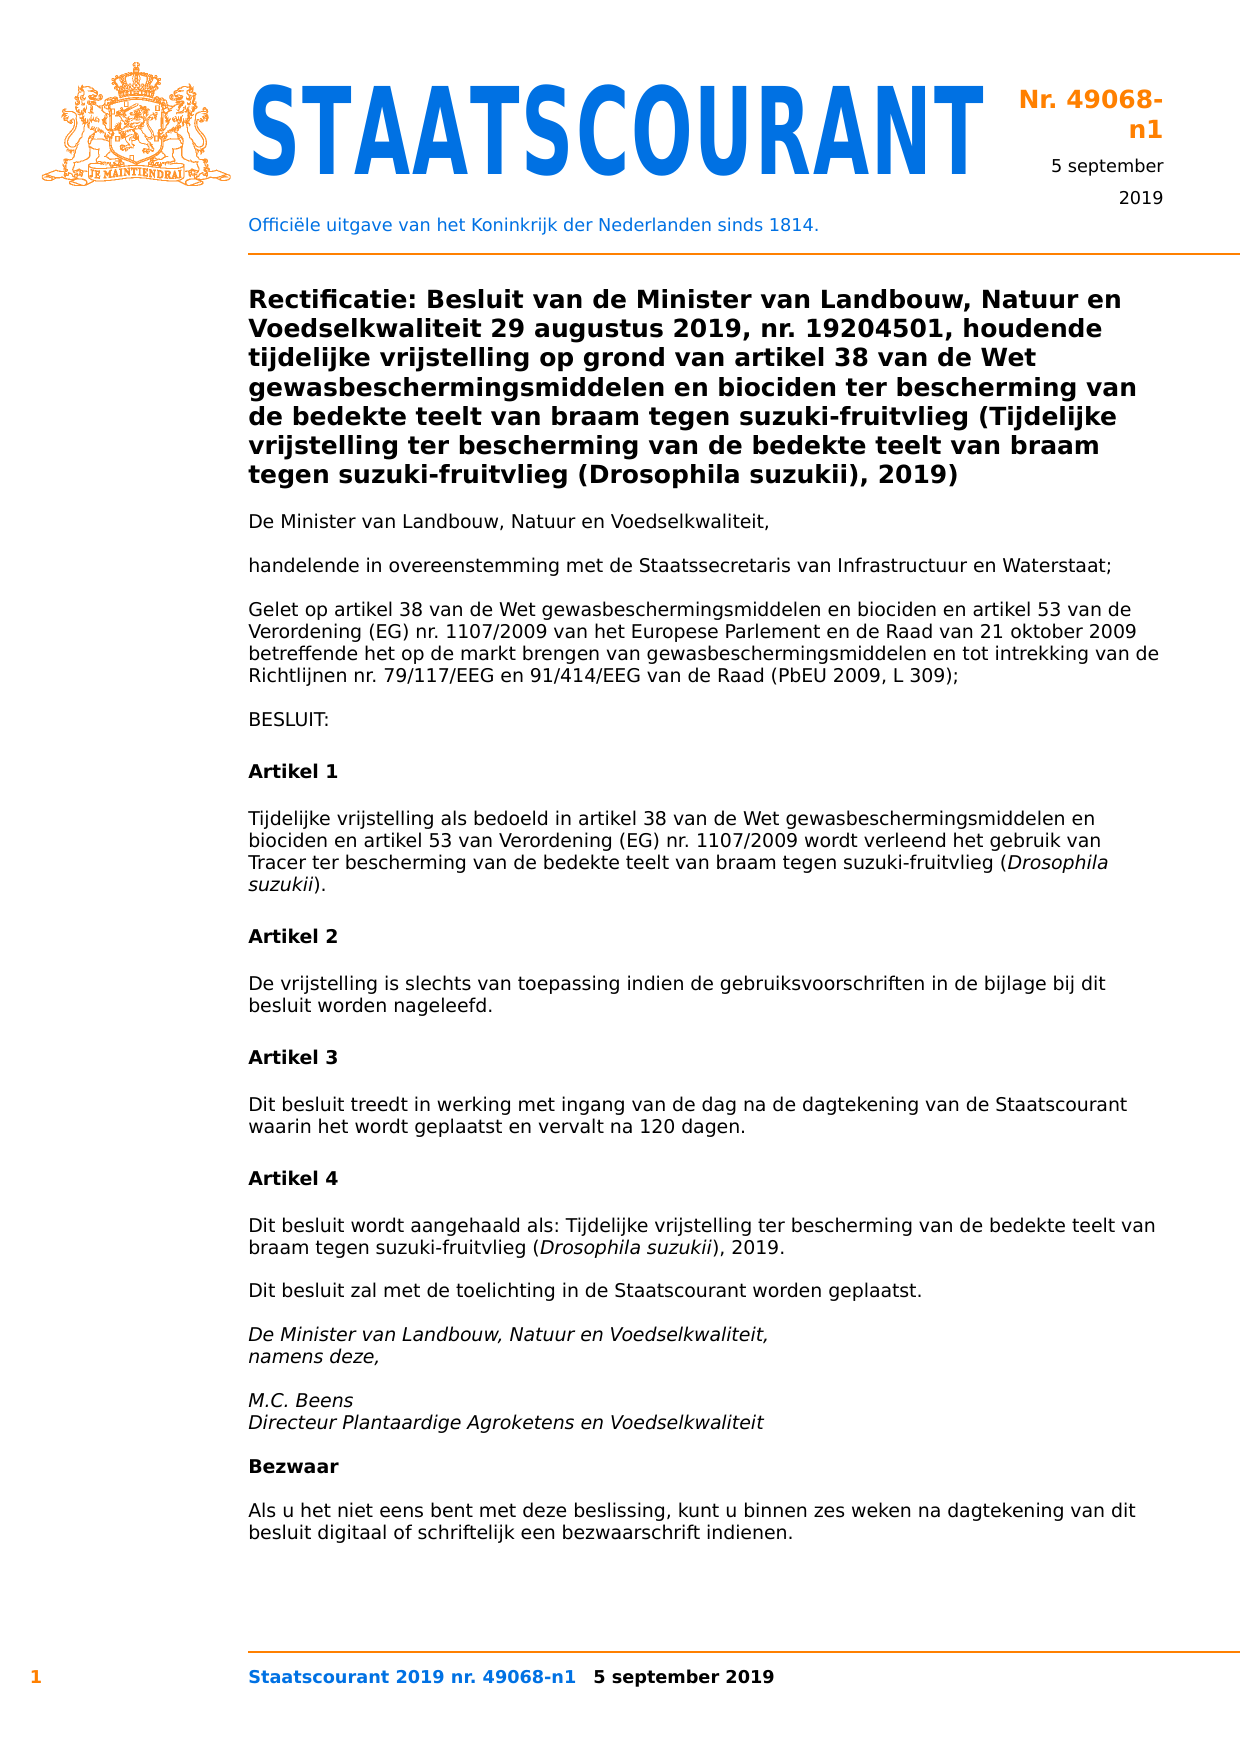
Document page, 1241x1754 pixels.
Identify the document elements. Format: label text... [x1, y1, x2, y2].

picture [41, 62, 231, 186]
table_header [25, 62, 248, 253]
subtitle Artikel 1 [248, 761, 1163, 783]
text Gelet op artikel 38 van de Wet gewasbeschermingsmiddelen en biociden en artikel 53 van de Verordening (EG) nr. 1107/2009 van het Europese Parlement en de Raad van 21 oktober 2009 betreffende het op de markt brengen van gewasbeschermingsmiddelen en tot intrekking van de Richtlijnen nr. 79/117/EEG en 91/414/EEG van de Raad (PbEU 2009, L 309); [248, 599, 1163, 687]
table_cell 5 september [998, 150, 1240, 182]
text Als u het niet eens bent met deze beslissing, kunt u binnen zes weken na dagtekening van dit besluit digitaal of schriftelijk een bezwaarschrift indienen. [248, 1500, 1163, 1544]
subtitle Artikel 3 [248, 1047, 1163, 1069]
text Bezwaar [248, 1456, 1163, 1478]
subtitle Artikel 4 [248, 1168, 1163, 1189]
table_header Nr. 49068-n1 [998, 62, 1240, 150]
text BESLUIT: [248, 709, 1163, 731]
text Dit besluit treedt in werking met ingang van de dag na de dagtekening van de Staatscourant waarin het wordt geplaatst en vervalt na 120 dagen. [248, 1094, 1163, 1138]
text De Minister van Landbouw, Natuur en Voedselkwaliteit, [248, 511, 1163, 533]
table_cell Officiële uitgave van het Koninkrijk der Nederlanden sinds 1814. [248, 215, 1240, 253]
text De vrijstelling is slechts van toepassing indien de gebruiksvoorschriften in de bijlage bij dit besluit worden nageleefd. [248, 973, 1163, 1017]
table_header STAATSCOURANT [248, 62, 998, 215]
subtitle Artikel 2 [248, 926, 1163, 948]
text handelende in overeenstemming met de Staatssecretaris van Infrastructuur en Waterstaat; [248, 555, 1163, 577]
text De Minister van Landbouw, Natuur en Voedselkwaliteit, namens deze, M.C. Beens Directeur Plantaardige Agroketens en Voedselkwaliteit [248, 1324, 1163, 1434]
text Dit besluit zal met de toelichting in de Staatscourant worden geplaatst. [248, 1280, 1163, 1302]
table_cell 2019 [998, 183, 1240, 215]
text Dit besluit wordt aangehaald als: Tijdelijke vrijstelling ter bescherming van de bedekte teelt van braam tegen suzuki-fruitvlieg (Drosophila suzukii), 2019. [248, 1214, 1163, 1258]
subtitle Rectificatie: Besluit van de Minister van Landbouw, Natuur en Voedselkwaliteit 29 augustus 2019, nr. 19204501, houdende tijdelijke vrijstelling op grond van artikel 38 van de Wet gewasbeschermingsmiddelen en biociden ter bescherming van de bedekte teelt van braam tegen suzuki-fruitvlieg (Tijdelijke vrijstelling ter bescherming van de bedekte teelt van braam tegen suzuki-fruitvlieg (Drosophila suzukii), 2019) [248, 285, 1163, 489]
text Tijdelijke vrijstelling als bedoeld in artikel 38 van de Wet gewasbeschermingsmiddelen en biociden en artikel 53 van Verordening (EG) nr. 1107/2009 wordt verleend het gebruik van Tracer ter bescherming van de bedekte teelt van braam tegen suzuki-fruitvlieg (Drosophila suzukii). [248, 808, 1163, 896]
